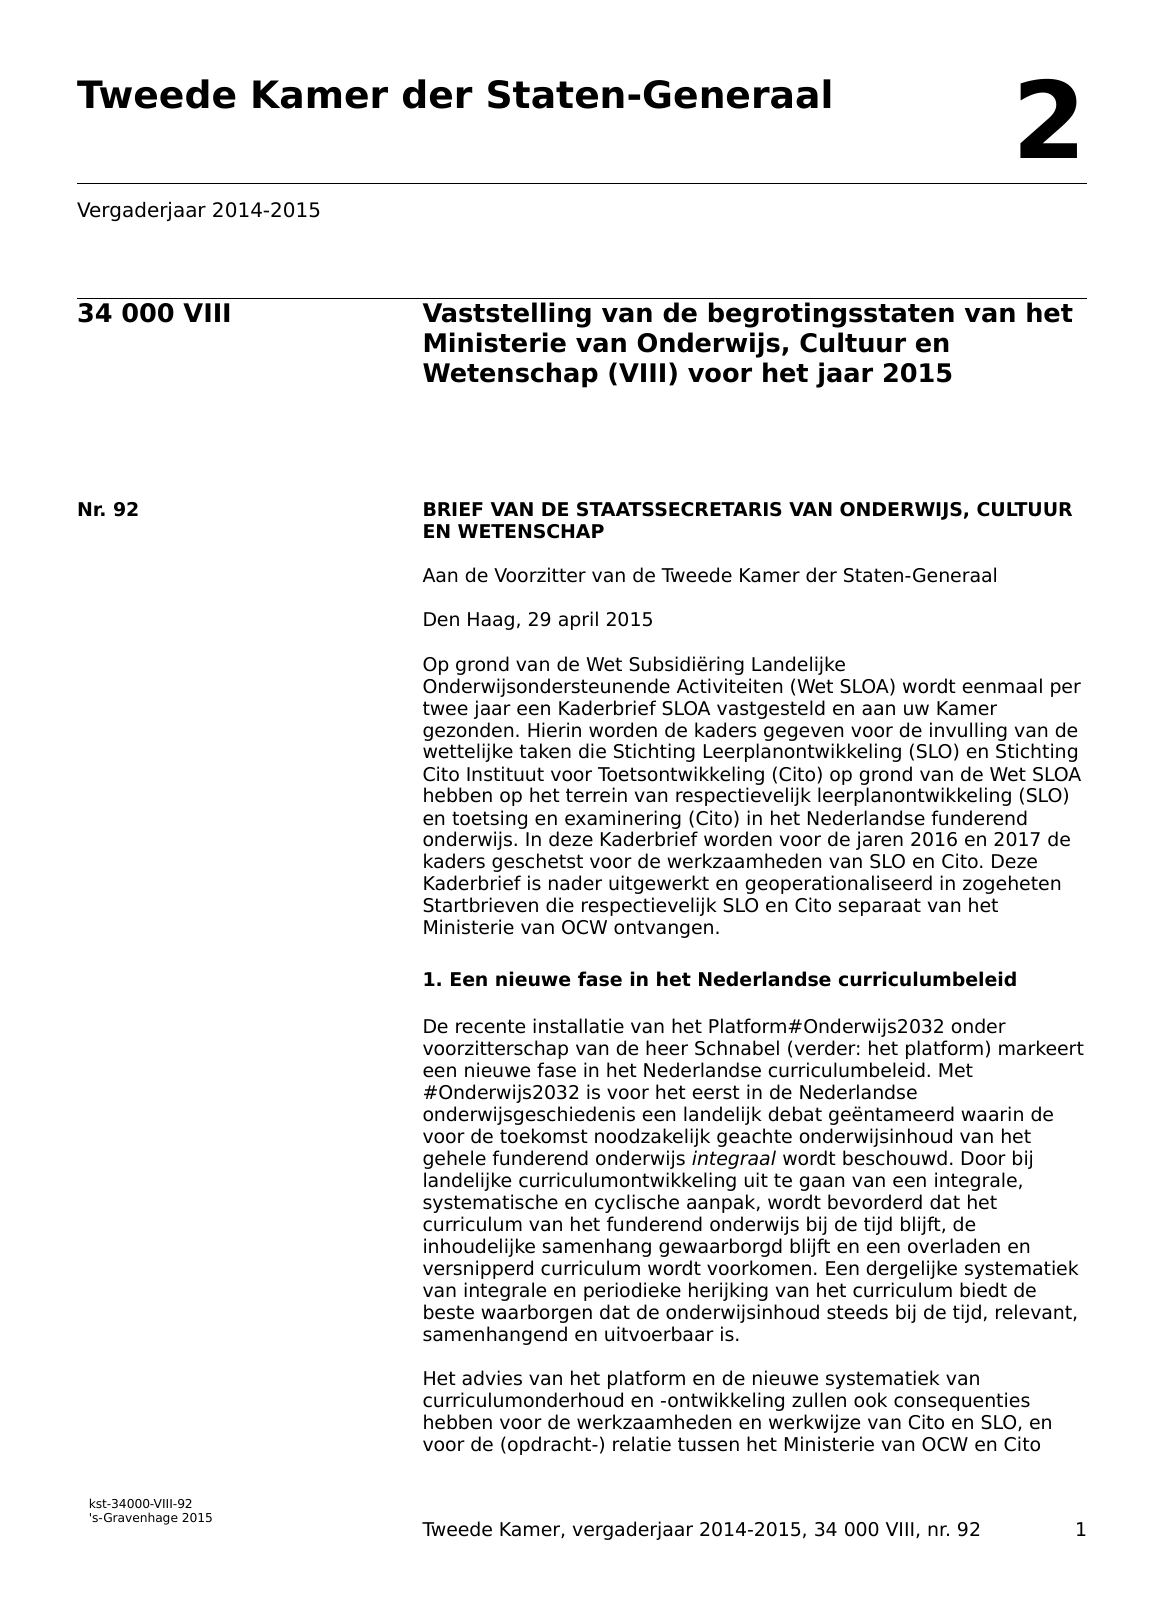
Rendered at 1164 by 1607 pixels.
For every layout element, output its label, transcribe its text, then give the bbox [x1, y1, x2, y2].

subtitle Nr. 92 BRIEF VAN DE STAATSSECRETARIS VAN ONDERWIJS, CULTUUR EN WETENSCHAP [77, 499, 1087, 543]
text Op grond van de Wet Subsidiëring Landelijke Onderwijsondersteunende Activiteiten (Wet SLOA) wordt eenmaal per twee jaar een Kaderbrief SLOA vastgesteld en aan uw Kamer gezonden. Hierin worden de kaders gegeven voor de invulling van de wettelijke taken die Stichting Leerplanontwikkeling (SLO) en Stichting Cito Instituut voor Toetsontwikkeling (Cito) op grond van de Wet SLOA hebben op het terrein van respectievelijk leerplanontwikkeling (SLO) en toetsing en examinering (Cito) in het Nederlandse funderend onderwijs. In deze Kaderbrief worden voor de jaren 2016 en 2017 de kaders geschetst voor de werkzaamheden van SLO en Cito. Deze Kaderbrief is nader uitgewerkt en geoperationaliseerd in zogeheten Startbrieven die respectievelijk SLO en Cito separaat van het Ministerie van OCW ontvangen. [422, 653, 1087, 939]
text Den Haag, 29 april 2015 [422, 609, 1087, 631]
text Het advies van het platform en de nieuwe systematiek van curriculumonderhoud en -ontwikkeling zullen ook consequenties hebben voor de werkzaamheden en werkwijze van Cito en SLO, en voor de (opdracht-) relatie tussen het Ministerie van OCW en Cito [422, 1368, 1087, 1456]
text Aan de Voorzitter van de Tweede Kamer der Staten-Generaal [422, 565, 1087, 587]
table_cell Vergaderjaar 2014-2015 [77, 184, 1087, 298]
table_header Tweede Kamer der Staten-Generaal [77, 59, 886, 183]
subtitle 1. Een nieuwe fase in het Nederlandse curriculumbeleid [422, 969, 1087, 991]
text 's-Gravenhage 2015 [88, 1511, 323, 1525]
subtitle 34 000 VIII Vaststelling van de begrotingsstaten van het Ministerie van Onderwijs, Cultuur en Wetenschap (VIII) voor het jaar 2015 [77, 299, 1087, 388]
text De recente installatie van het Platform#Onderwijs2032 onder voorzitterschap van de heer Schnabel (verder: het platform) markeert een nieuwe fase in het Nederlandse curriculumbeleid. Met #Onderwijs2032 is voor het eerst in de Nederlandse onderwijsgeschiedenis een landelijk debat geëntameerd waarin de voor de toekomst noodzakelijk geachte onderwijsinhoud van het gehele funderend onderwijs integraal wordt beschouwd. Door bij landelijke curriculumontwikkeling uit te gaan van een integrale, systematische en cyclische aanpak, wordt bevorderd dat het curriculum van het funderend onderwijs bij de tijd blijft, de inhoudelijke samenhang gewaarborgd blijft en een overladen en versnipperd curriculum wordt voorkomen. Een dergelijke systematiek van integrale en periodieke herijking van het curriculum biedt de beste waarborgen dat de onderwijsinhoud steeds bij de tijd, relevant, samenhangend en uitvoerbaar is. [422, 1016, 1087, 1346]
table_header 2 [886, 59, 1087, 183]
text kst-34000-VIII-92 [88, 1497, 323, 1511]
